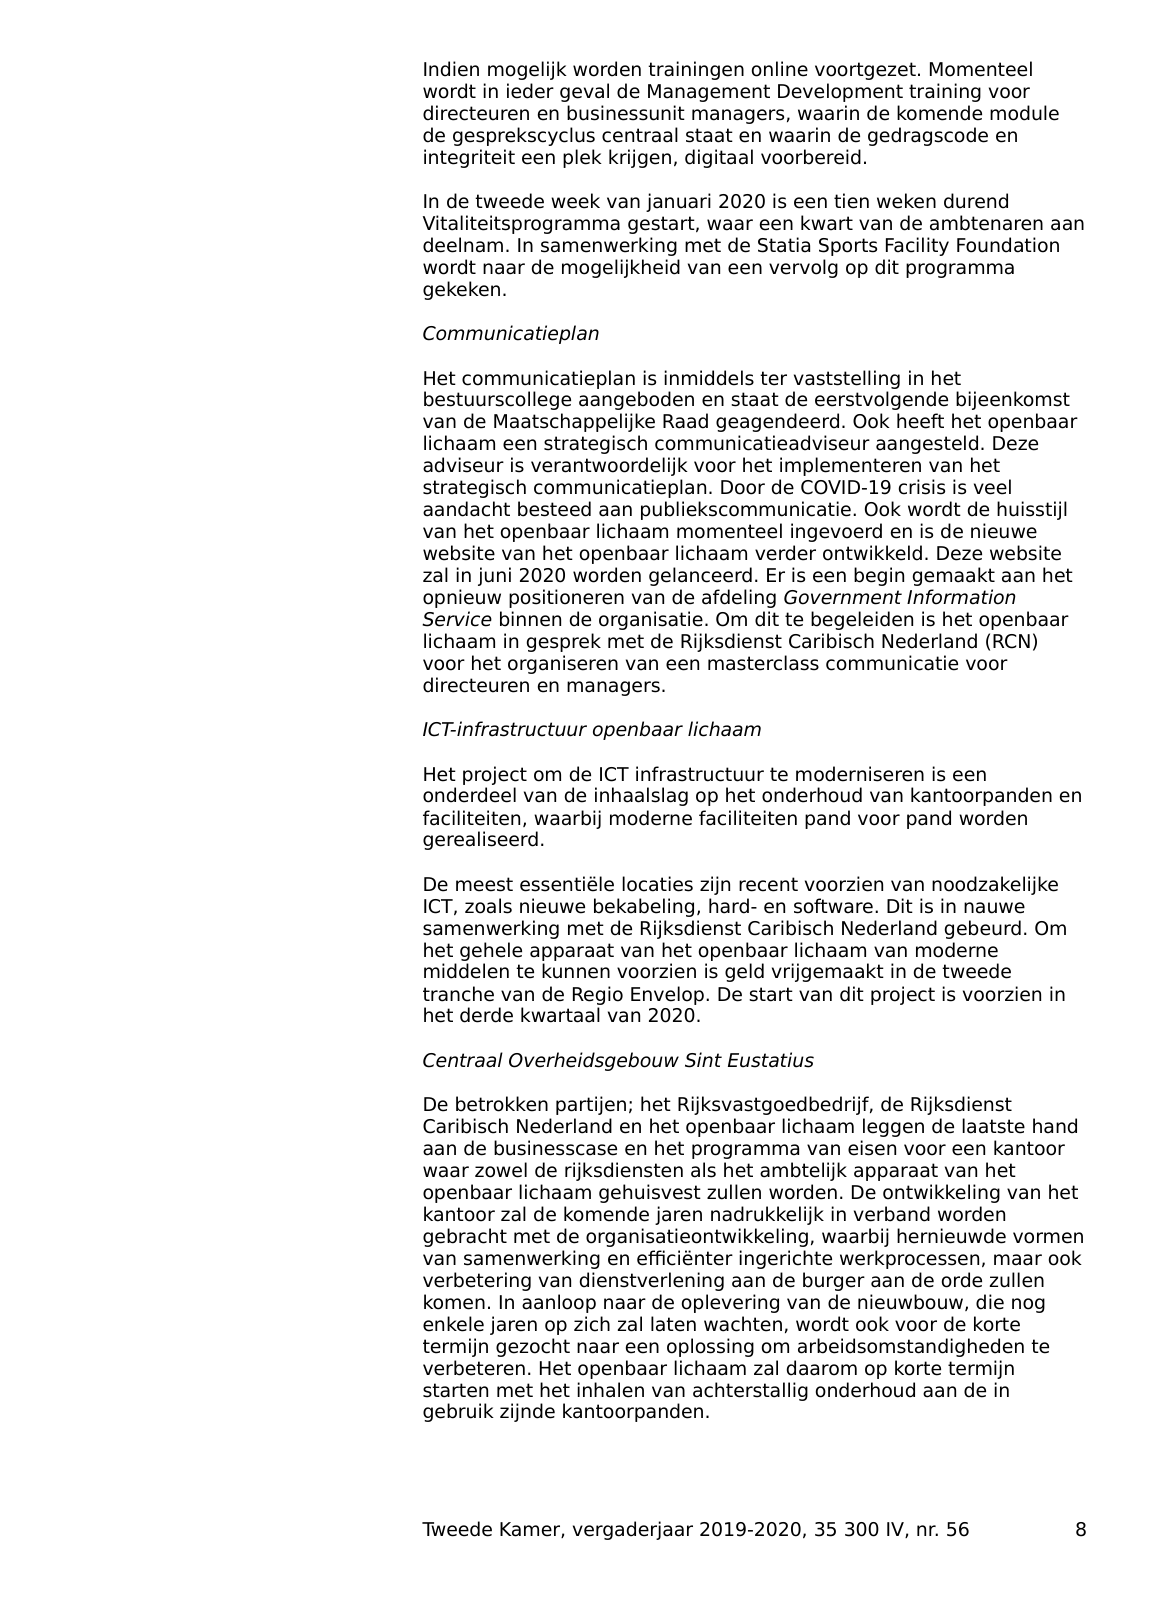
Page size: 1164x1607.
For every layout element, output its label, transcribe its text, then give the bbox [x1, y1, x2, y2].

subtitle Centraal Overheidsgebouw Sint Eustatius [422, 1049, 1087, 1072]
text Indien mogelijk worden trainingen online voortgezet. Momenteel wordt in ieder geval de Management Development training voor directeuren en businessunit managers, waarin de komende module de gesprekscyclus centraal staat en waarin de gedragscode en integriteit een plek krijgen, digitaal voorbereid. [422, 59, 1087, 169]
subtitle ICT-infrastructuur openbaar lichaam [422, 719, 1087, 741]
text De betrokken partijen; het Rijksvastgoedbedrijf, de Rijksdienst Caribisch Nederland en het openbaar lichaam leggen de laatste hand aan de businesscase en het programma van eisen voor een kantoor waar zowel de rijksdiensten als het ambtelijk apparaat van het openbaar lichaam gehuisvest zullen worden. De ontwikkeling van het kantoor zal de komende jaren nadrukkelijk in verband worden gebracht met de organisatieontwikkeling, waarbij hernieuwde vormen van samenwerking en efficiënter ingerichte werkprocessen, maar ook verbetering van dienstverlening aan de burger aan de orde zullen komen. In aanloop naar de oplevering van de nieuwbouw, die nog enkele jaren op zich zal laten wachten, wordt ook voor de korte termijn gezocht naar een oplossing om arbeidsomstandigheden te verbeteren. Het openbaar lichaam zal daarom op korte termijn starten met het inhalen van achterstallig onderhoud aan de in gebruik zijnde kantoorpanden. [422, 1094, 1087, 1423]
text De meest essentiële locaties zijn recent voorzien van noodzakelijke ICT, zoals nieuwe bekabeling, hard- en software. Dit is in nauwe samenwerking met de Rijksdienst Caribisch Nederland gebeurd. Om het gehele apparaat van het openbaar lichaam van moderne middelen te kunnen voorzien is geld vrijgemaakt in de tweede tranche van de Regio Envelop. De start van dit project is voorzien in het derde kwartaal van 2020. [422, 873, 1087, 1027]
text Het communicatieplan is inmiddels ter vaststelling in het bestuurscollege aangeboden en staat de eerstvolgende bijeenkomst van de Maatschappelijke Raad geagendeerd. Ook heeft het openbaar lichaam een strategisch communicatieadviseur aangesteld. Deze adviseur is verantwoordelijk voor het implementeren van het strategisch communicatieplan. Door de COVID-19 crisis is veel aandacht besteed aan publiekscommunicatie. Ook wordt de huisstijl van het openbaar lichaam momenteel ingevoerd en is de nieuwe website van het openbaar lichaam verder ontwikkeld. Deze website zal in juni 2020 worden gelanceerd. Er is een begin gemaakt aan het opnieuw positioneren van de afdeling Government Information Service binnen de organisatie. Om dit te begeleiden is het openbaar lichaam in gesprek met de Rijksdienst Caribisch Nederland (RCN) voor het organiseren van een masterclass communicatie voor directeuren en managers. [422, 367, 1087, 697]
text Het project om de ICT infrastructuur te moderniseren is een onderdeel van de inhaalslag op het onderhoud van kantoorpanden en faciliteiten, waarbij moderne faciliteiten pand voor pand worden gerealiseerd. [422, 763, 1087, 851]
subtitle Communicatieplan [422, 323, 1087, 345]
text In de tweede week van januari 2020 is een tien weken durend Vitaliteitsprogramma gestart, waar een kwart van de ambtenaren aan deelnam. In samenwerking met de Statia Sports Facility Foundation wordt naar de mogelijkheid van een vervolg op dit programma gekeken. [422, 191, 1087, 301]
